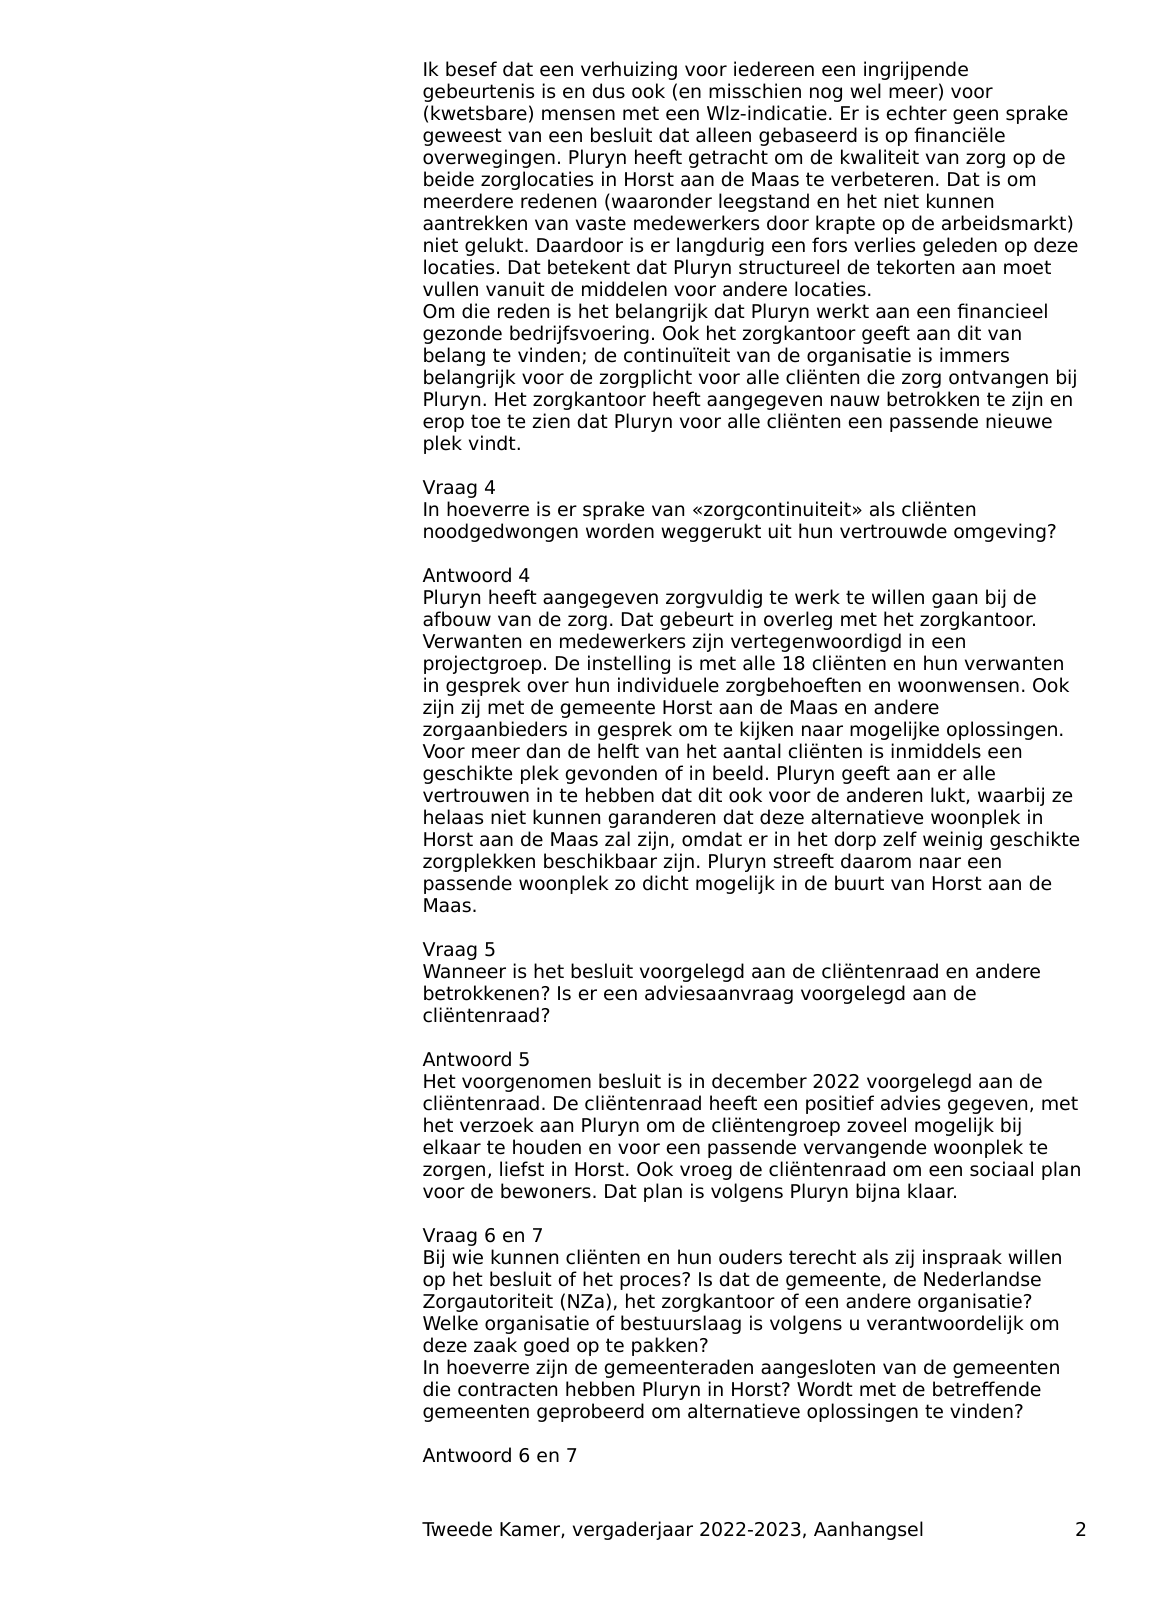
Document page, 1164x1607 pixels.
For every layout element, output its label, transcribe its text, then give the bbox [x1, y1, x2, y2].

text Vraag 5 [422, 939, 1087, 961]
text Antwoord 6 en 7 [422, 1445, 1087, 1467]
text Wanneer is het besluit voorgelegd aan de cliëntenraad en andere betrokkenen? Is er een adviesaanvraag voorgelegd aan de cliëntenraad? [422, 961, 1087, 1027]
text Om die reden is het belangrijk dat Pluryn werkt aan een financieel gezonde bedrijfsvoering. Ook het zorgkantoor geeft aan dit van belang te vinden; de continuïteit van de organisatie is immers belangrijk voor de zorgplicht voor alle cliënten die zorg ontvangen bij Pluryn. Het zorgkantoor heeft aangegeven nauw betrokken te zijn en erop toe te zien dat Pluryn voor alle cliënten een passende nieuwe plek vindt. [422, 301, 1087, 455]
text Ik besef dat een verhuizing voor iedereen een ingrijpende gebeurtenis is en dus ook (en misschien nog wel meer) voor (kwetsbare) mensen met een Wlz-indicatie. Er is echter geen sprake geweest van een besluit dat alleen gebaseerd is op financiële overwegingen. Pluryn heeft getracht om de kwaliteit van zorg op de beide zorglocaties in Horst aan de Maas te verbeteren. Dat is om meerdere redenen (waaronder leegstand en het niet kunnen aantrekken van vaste medewerkers door krapte op de arbeidsmarkt) niet gelukt. Daardoor is er langdurig een fors verlies geleden op deze locaties. Dat betekent dat Pluryn structureel de tekorten aan moet vullen vanuit de middelen voor andere locaties. [422, 59, 1087, 301]
text Vraag 6 en 7 [422, 1225, 1087, 1247]
text In hoeverre zijn de gemeenteraden aangesloten van de gemeenten die contracten hebben Pluryn in Horst? Wordt met de betreffende gemeenten geprobeerd om alternatieve oplossingen te vinden? [422, 1357, 1087, 1423]
text Het voorgenomen besluit is in december 2022 voorgelegd aan de cliëntenraad. De cliëntenraad heeft een positief advies gegeven, met het verzoek aan Pluryn om de cliëntengroep zoveel mogelijk bij elkaar te houden en voor een passende vervangende woonplek te zorgen, liefst in Horst. Ook vroeg de cliëntenraad om een sociaal plan voor de bewoners. Dat plan is volgens Pluryn bijna klaar. [422, 1071, 1087, 1203]
text Bij wie kunnen cliënten en hun ouders terecht als zij inspraak willen op het besluit of het proces? Is dat de gemeente, de Nederlandse Zorgautoriteit (NZa), het zorgkantoor of een andere organisatie? Welke organisatie of bestuurslaag is volgens u verantwoordelijk om deze zaak goed op te pakken? [422, 1247, 1087, 1357]
text Vraag 4 [422, 477, 1087, 499]
text Antwoord 4 [422, 565, 1087, 587]
text Pluryn heeft aangegeven zorgvuldig te werk te willen gaan bij de afbouw van de zorg. Dat gebeurt in overleg met het zorgkantoor. Verwanten en medewerkers zijn vertegenwoordigd in een projectgroep. De instelling is met alle 18 cliënten en hun verwanten in gesprek over hun individuele zorgbehoeften en woonwensen. Ook zijn zij met de gemeente Horst aan de Maas en andere zorgaanbieders in gesprek om te kijken naar mogelijke oplossingen. Voor meer dan de helft van het aantal cliënten is inmiddels een geschikte plek gevonden of in beeld. Pluryn geeft aan er alle vertrouwen in te hebben dat dit ook voor de anderen lukt, waarbij ze helaas niet kunnen garanderen dat deze alternatieve woonplek in Horst aan de Maas zal zijn, omdat er in het dorp zelf weinig geschikte zorgplekken beschikbaar zijn. Pluryn streeft daarom naar een passende woonplek zo dicht mogelijk in de buurt van Horst aan de Maas. [422, 587, 1087, 917]
text In hoeverre is er sprake van «zorgcontinuiteit» als cliënten noodgedwongen worden weggerukt uit hun vertrouwde omgeving? [422, 499, 1087, 543]
text Antwoord 5 [422, 1049, 1087, 1071]
